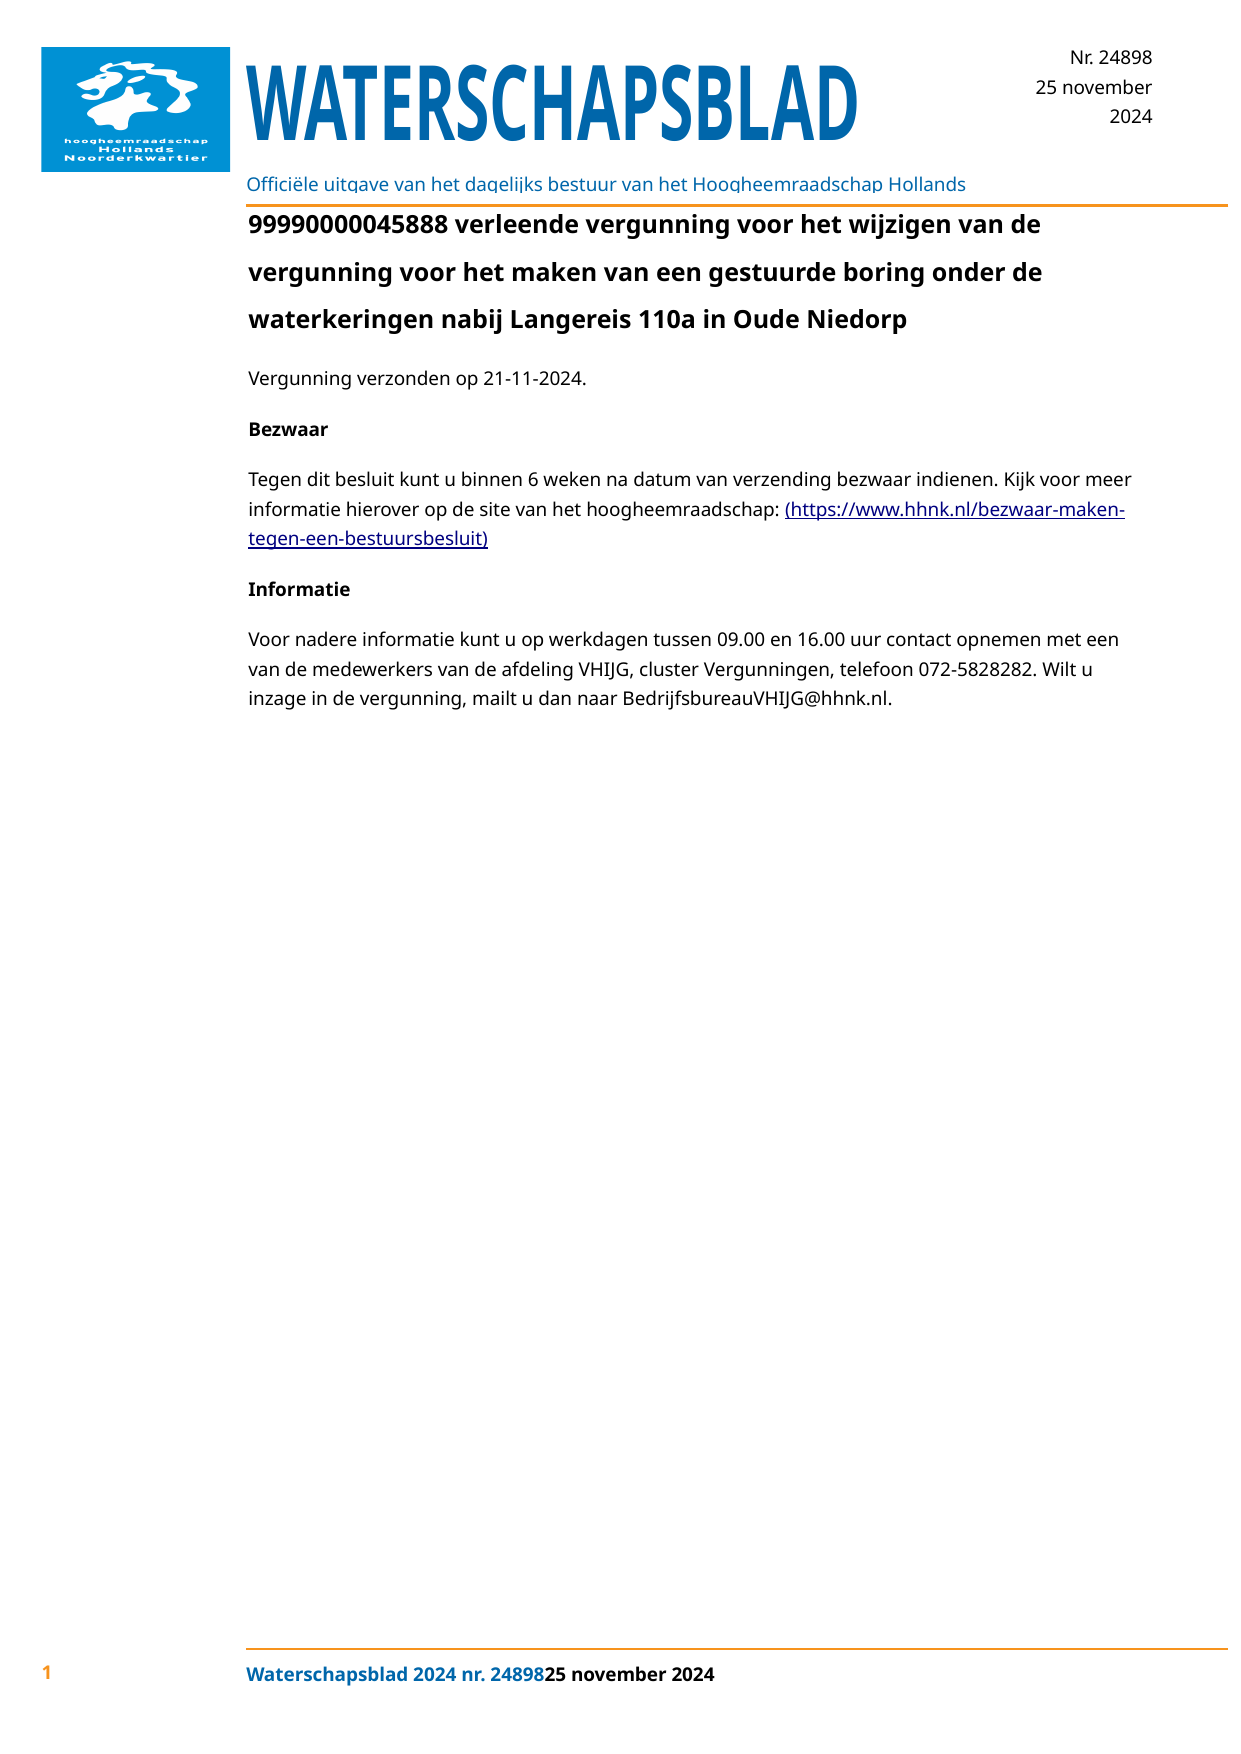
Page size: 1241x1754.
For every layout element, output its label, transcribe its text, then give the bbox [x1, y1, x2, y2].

text Bezwaar [248, 416, 1152, 442]
picture [129, 76, 144, 82]
text Tegen dit besluit kunt u binnen 6 weken na datum van verzending bezwaar indienen. Kijk voor meer informatie hierover op de site van het hoogheemraadschap: (https://www.hhnk.nl/bezwaar-maken-tegen-een-bestuursbesluit) [248, 466, 1152, 551]
picture [78, 64, 122, 99]
picture [88, 87, 157, 130]
text Vergunning verzonden op 21-11-2024. [248, 366, 1152, 391]
picture [118, 62, 197, 112]
text Voor nadere informatie kunt u op werkdagen tussen 09.00 en 16.00 uur contact opnemen met een van de medewerkers van de afdeling VHIJG, cluster Vergunningen, telefoon 072-5828282. Wilt u inzage in de vergunning, mailt u dan naar BedrijfsbureauVHIJG@hhnk.nl. [248, 626, 1152, 711]
text Informatie [248, 576, 1152, 602]
text 99990000045888 verleende vergunning voor het wijzigen van de vergunning voor het maken van een gestuurde boring onder de waterkeringen nabij Langereis 110a in Oude Niedorp [248, 207, 1152, 336]
